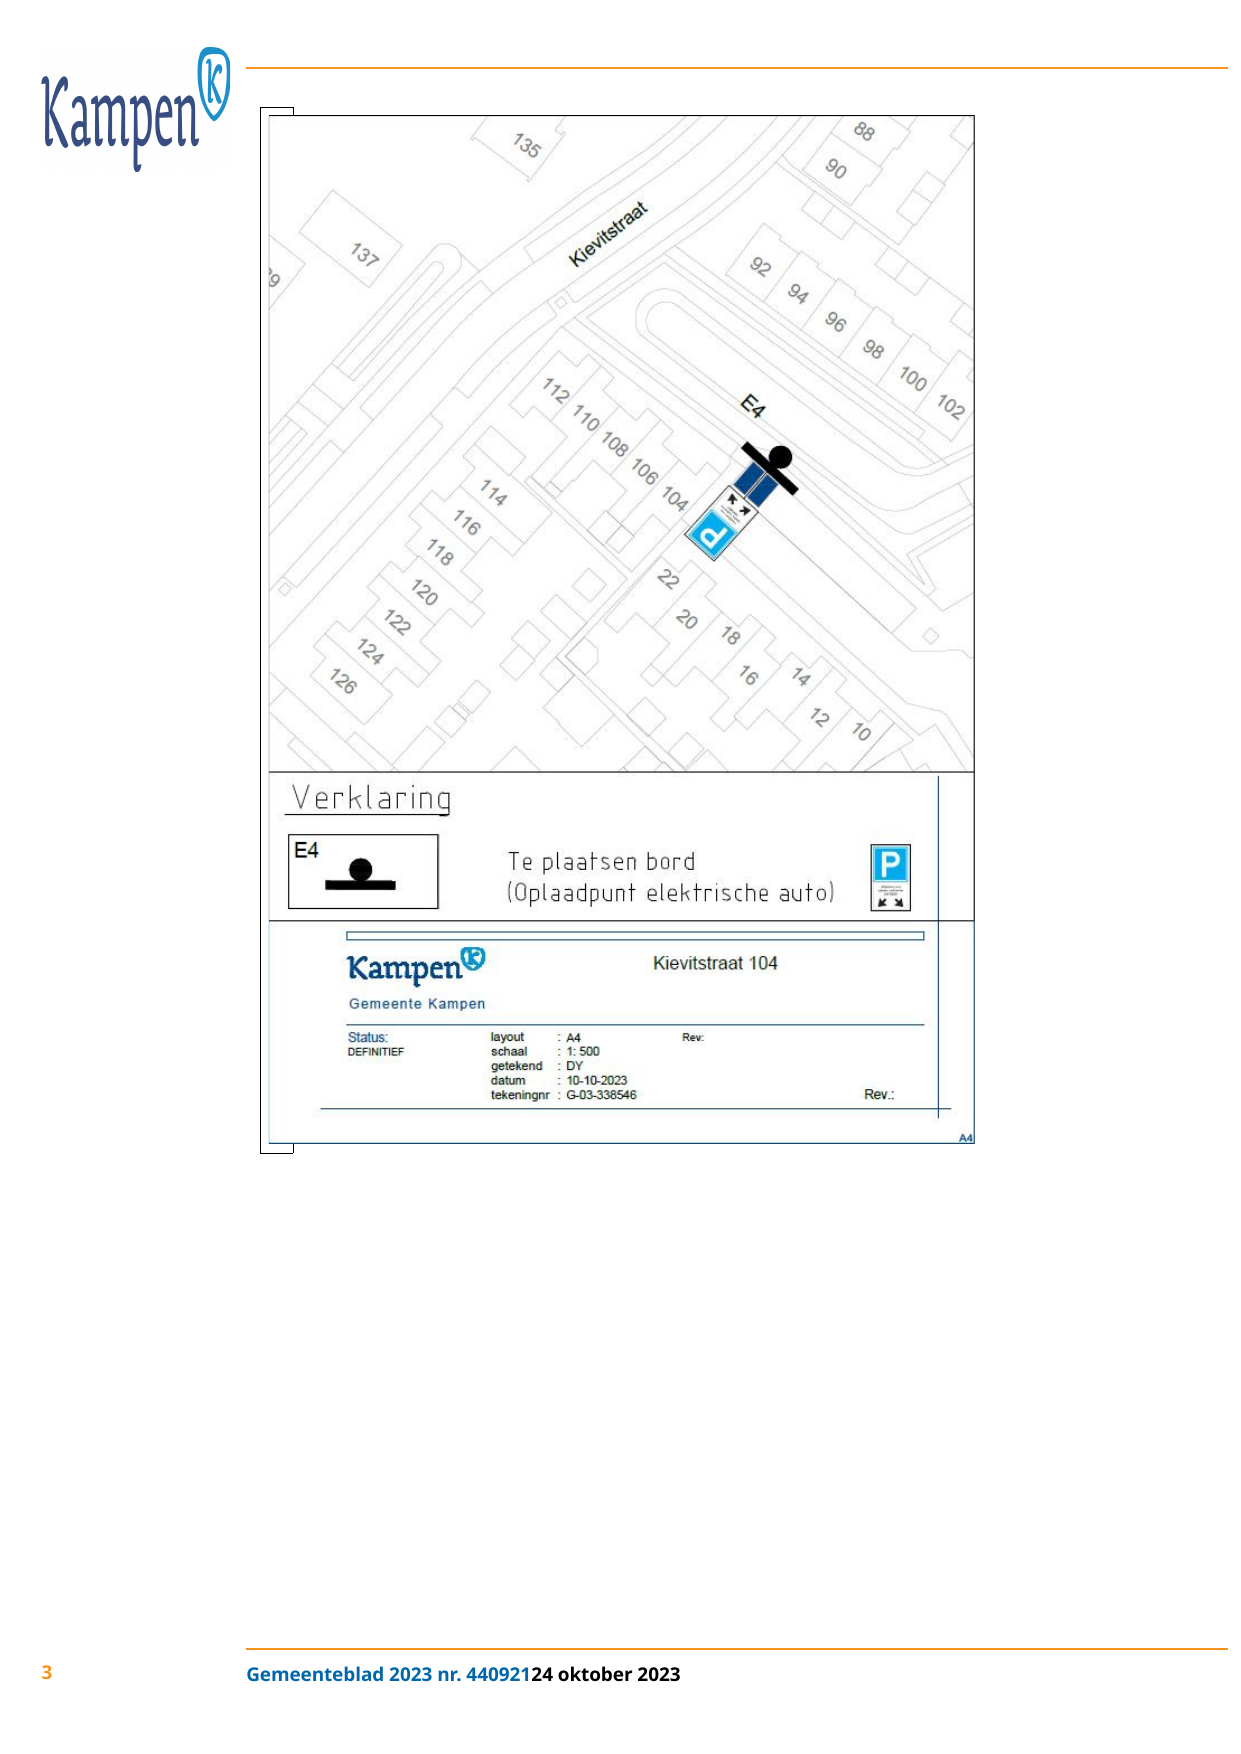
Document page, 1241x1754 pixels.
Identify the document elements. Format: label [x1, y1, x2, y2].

picture [41, 47, 231, 172]
picture [268, 115, 975, 1144]
